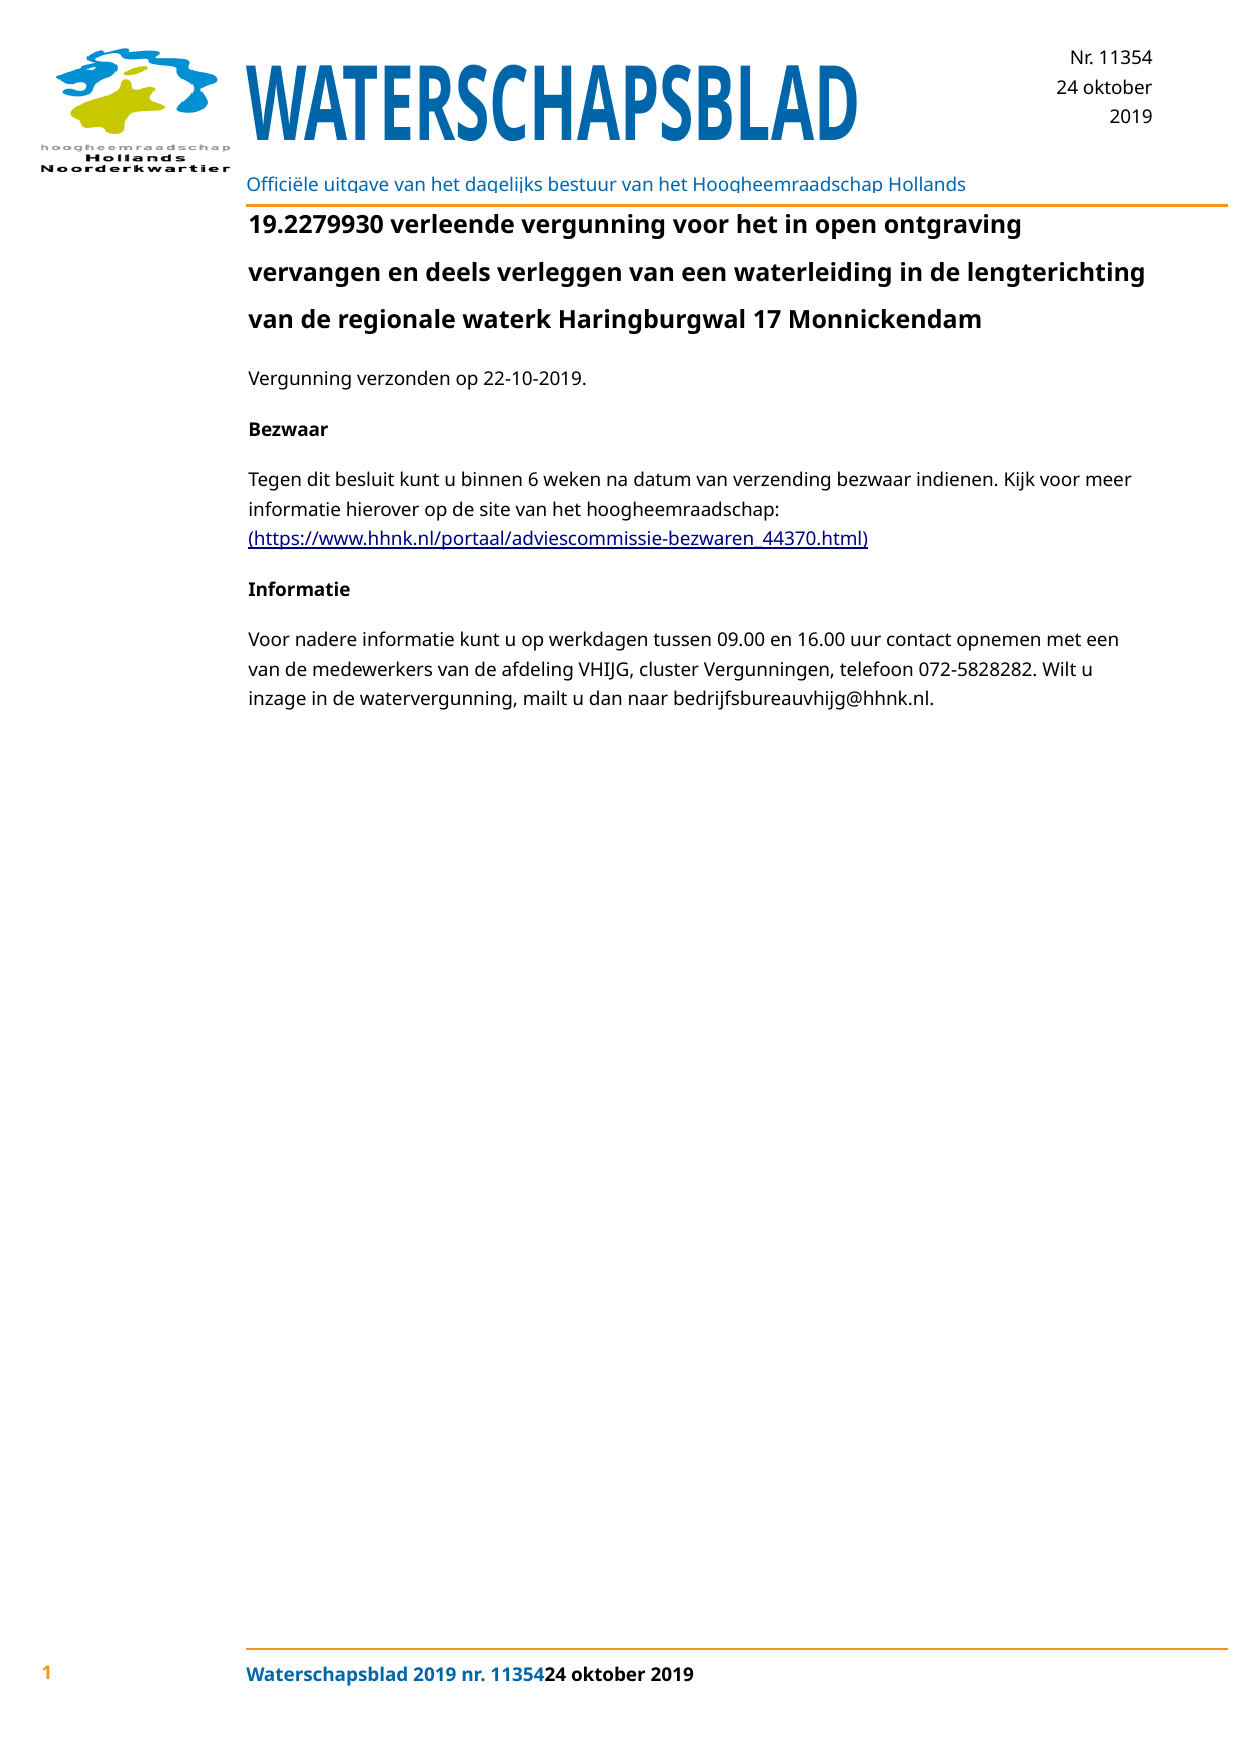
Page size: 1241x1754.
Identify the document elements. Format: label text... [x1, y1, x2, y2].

text Tegen dit besluit kunt u binnen 6 weken na datum van verzending bezwaar indienen. Kijk voor meer informatie hierover op de site van het hoogheemraadschap: (https://www.hhnk.nl/portaal/adviescommissie-bezwaren_44370.html) [248, 466, 1152, 551]
text Bezwaar [248, 416, 1152, 442]
text Vergunning verzonden op 22-10-2019. [248, 366, 1152, 391]
picture [41, 47, 231, 172]
text Voor nadere informatie kunt u op werkdagen tussen 09.00 en 16.00 uur contact opnemen met een van de medewerkers van de afdeling VHIJG, cluster Vergunningen, telefoon 072-5828282. Wilt u inzage in de watervergunning, mailt u dan naar bedrijfsbureauvhijg@hhnk.nl. [248, 626, 1152, 711]
text 19.2279930 verleende vergunning voor het in open ontgraving vervangen en deels verleggen van een waterleiding in de lengterichting van de regionale waterk Haringburgwal 17 Monnickendam [248, 207, 1152, 336]
text Informatie [248, 576, 1152, 602]
